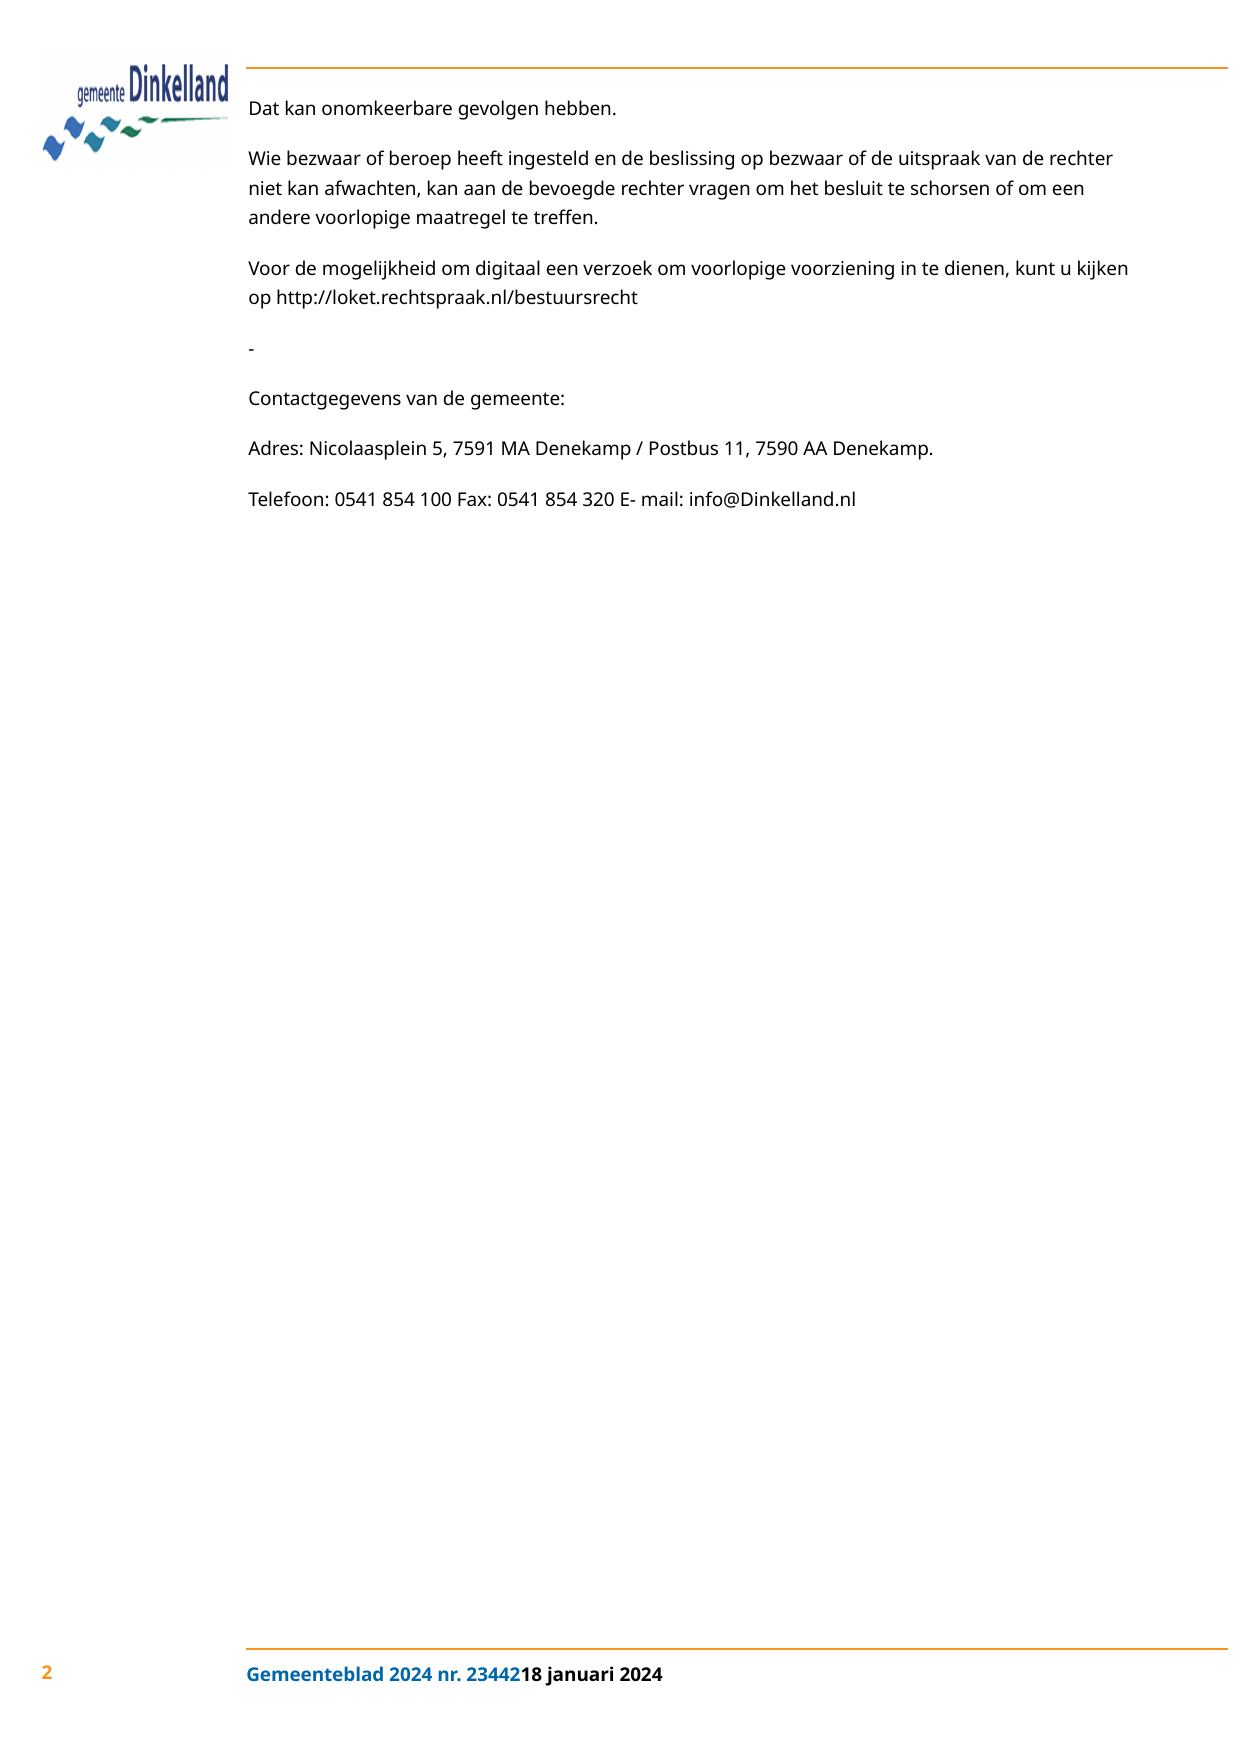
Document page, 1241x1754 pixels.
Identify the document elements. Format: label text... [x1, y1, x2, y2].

text - [248, 335, 1152, 361]
text Telefoon: 0541 854 100 Fax: 0541 854 320 E- mail: info@Dinkelland.nl [248, 486, 1152, 512]
picture [41, 47, 231, 172]
text Voor de mogelijkheid om digitaal een verzoek om voorlopige voorziening in te dienen, kunt u kijken op http://loket.rechtspraak.nl/bestuursrecht [248, 255, 1152, 310]
text Wie bezwaar of beroep heeft ingesteld en de beslissing op bezwaar of de uitspraak van de rechter niet kan afwachten, kan aan de bevoegde rechter vragen om het besluit te schorsen of om een andere voorlopige maatregel te treffen. [248, 145, 1152, 230]
text Contactgegevens van de gemeente: [248, 385, 1152, 411]
text Adres: Nicolaasplein 5, 7591 MA Denekamp / Postbus 11, 7590 AA Denekamp. [248, 436, 1152, 461]
text Dat kan onomkeerbare gevolgen hebben. [248, 95, 1152, 121]
